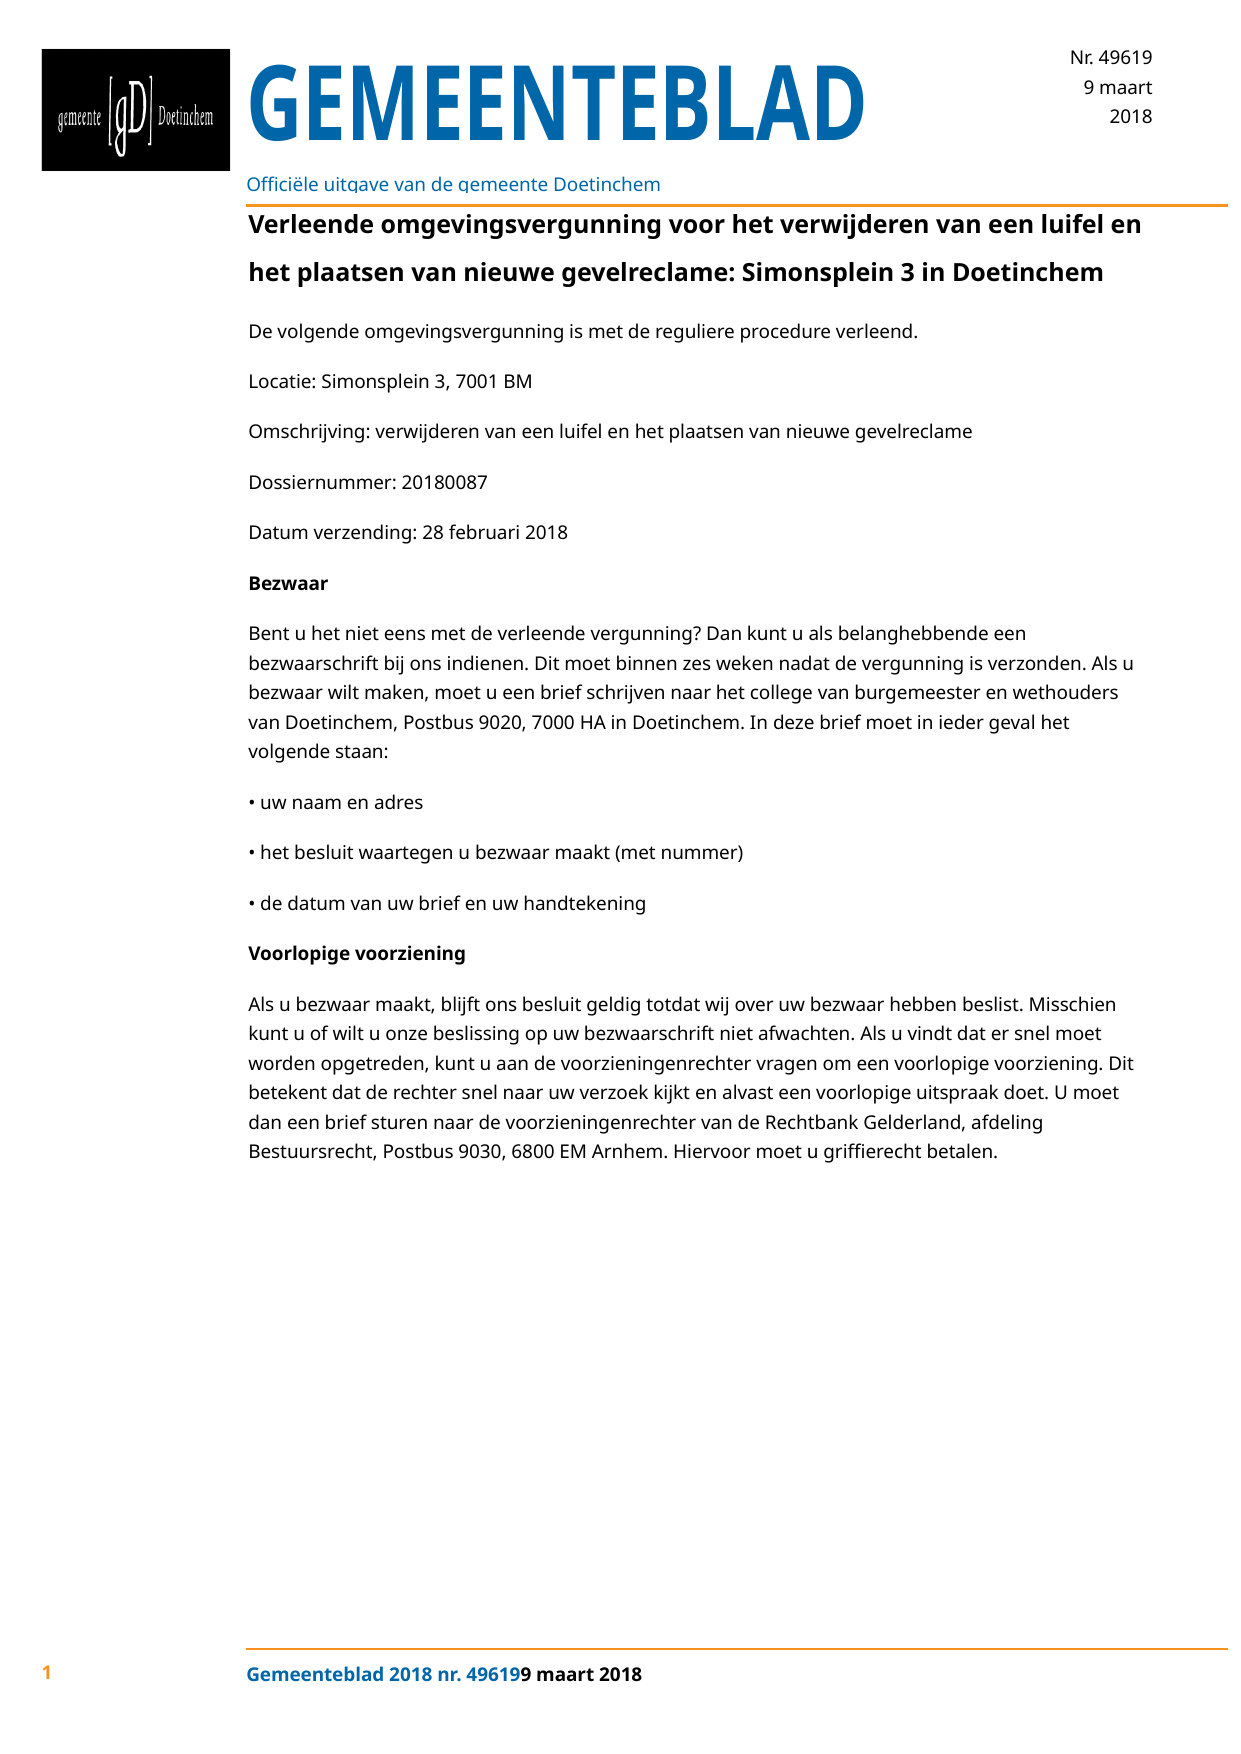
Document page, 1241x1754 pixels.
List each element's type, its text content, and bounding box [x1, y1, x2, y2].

text De volgende omgevingsvergunning is met de reguliere procedure verleend. [248, 318, 1152, 344]
text Dossiernummer: 20180087 [248, 469, 1152, 495]
text • de datum van uw brief en uw handtekening [248, 890, 1152, 916]
text Bent u het niet eens met de verleende vergunning? Dan kunt u als belanghebbende een bezwaarschrift bij ons indienen. Dit moet binnen zes weken nadat de vergunning is verzonden. Als u bezwaar wilt maken, moet u een brief schrijven naar het college van burgemeester en wethouders van Doetinchem, Postbus 9020, 7000 HA in Doetinchem. In deze brief moet in ieder geval het volgende staan: [248, 620, 1152, 764]
text Verleende omgevingsvergunning voor het verwijderen van een luifel en het plaatsen van nieuwe gevelreclame: Simonsplein 3 in Doetinchem [248, 207, 1152, 288]
text • het besluit waartegen u bezwaar maakt (met nummer) [248, 839, 1152, 865]
text Als u bezwaar maakt, blijft ons besluit geldig totdat wij over uw bezwaar hebben beslist. Misschien kunt u of wilt u onze beslissing op uw bezwaarschrift niet afwachten. Als u vindt dat er snel moet worden opgetreden, kunt u aan de voorzieningenrechter vragen om een voorlopige voorziening. Dit betekent dat de rechter snel naar uw verzoek kijkt en alvast een voorlopige uitspraak doet. U moet dan een brief sturen naar de voorzieningenrechter van de Rechtbank Gelderland, afdeling Bestuursrecht, Postbus 9030, 6800 EM Arnhem. Hiervoor moet u griffierecht betalen. [248, 991, 1152, 1164]
text Datum verzending: 28 februari 2018 [248, 519, 1152, 545]
text • uw naam en adres [248, 789, 1152, 815]
text Locatie: Simonsplein 3, 7001 BM [248, 368, 1152, 394]
picture [41, 47, 231, 172]
text Voorlopige voorziening [248, 940, 1152, 966]
text Omschrijving: verwijderen van een luifel en het plaatsen van nieuwe gevelreclame [248, 419, 1152, 444]
text Bezwaar [248, 570, 1152, 596]
